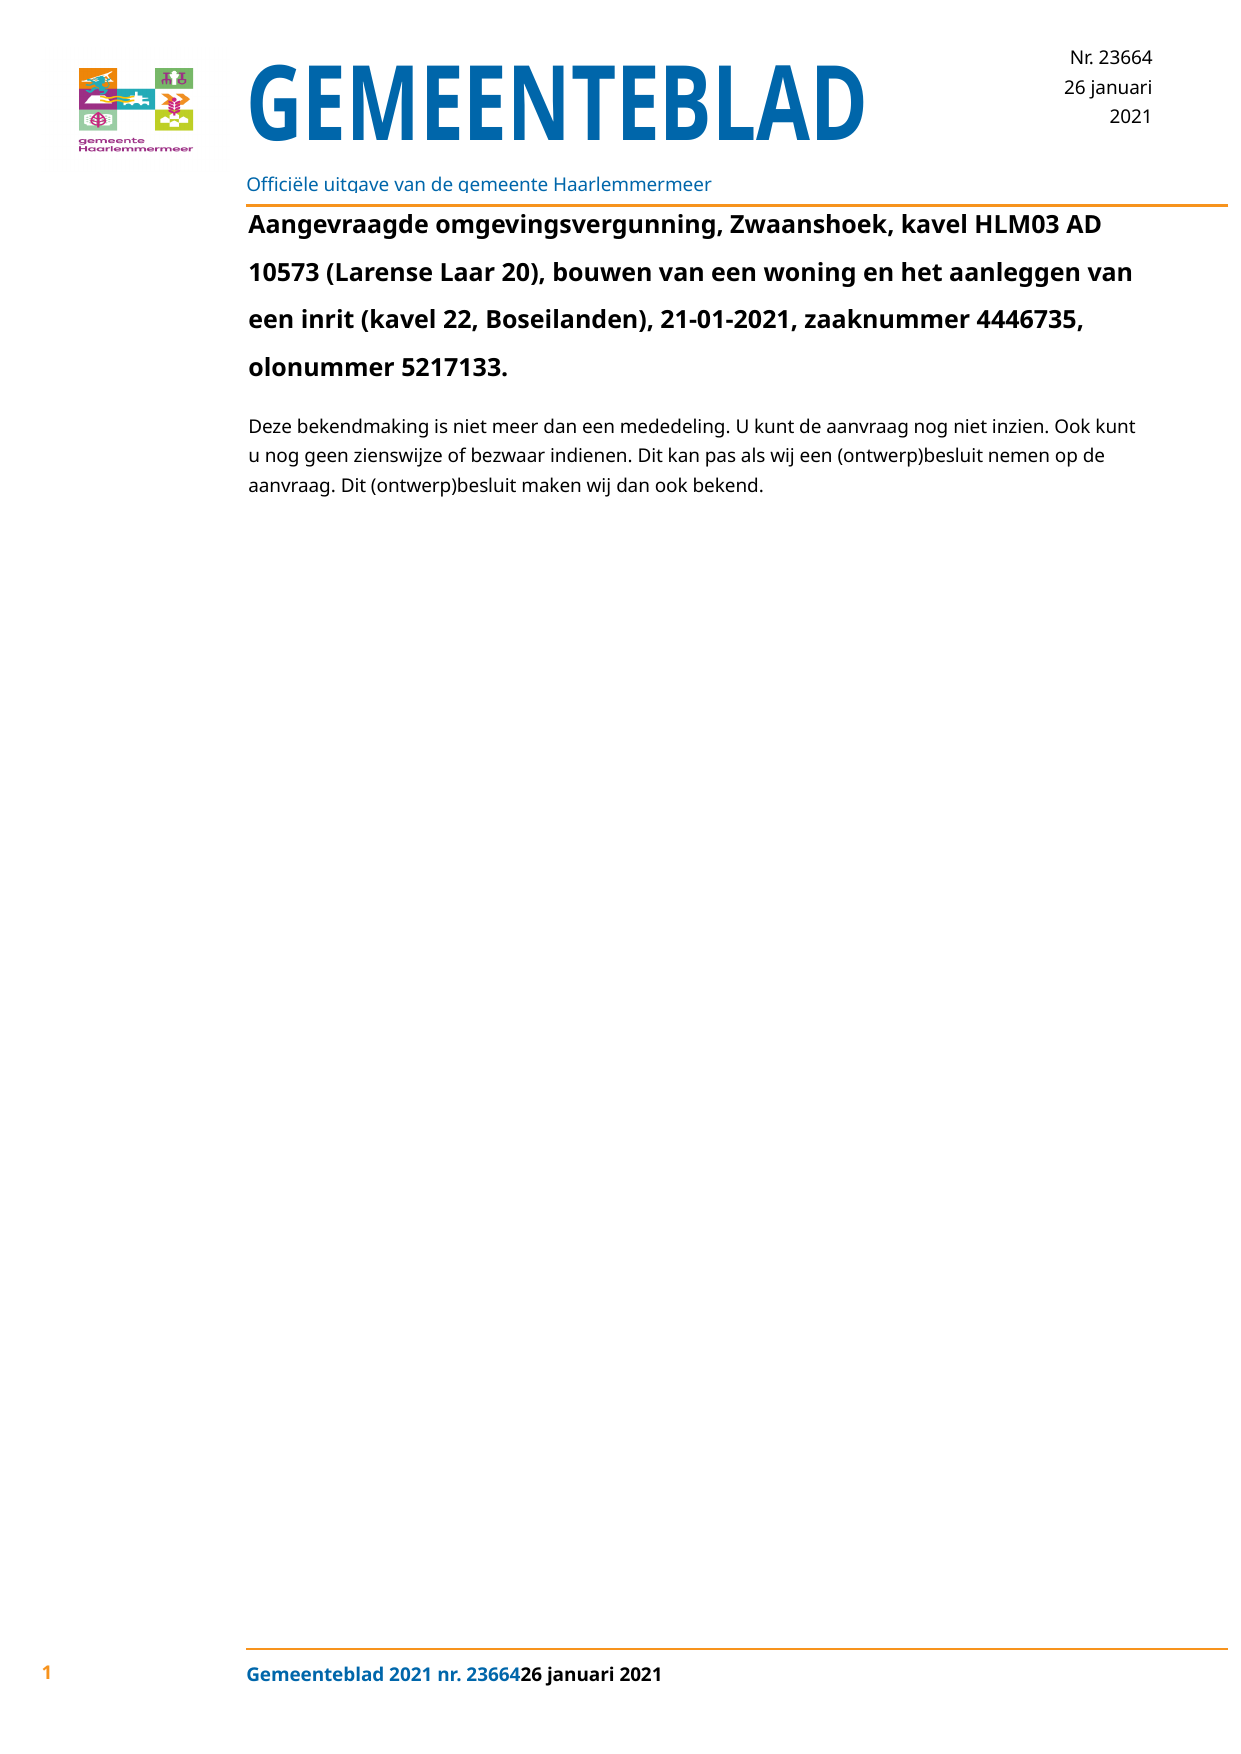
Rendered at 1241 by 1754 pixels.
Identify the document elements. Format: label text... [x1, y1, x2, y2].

text Deze bekendmaking is niet meer dan een mededeling. U kunt de aanvraag nog niet inzien. Ook kunt u nog geen zienswijze of bezwaar indienen. Dit kan pas als wij een (ontwerp)besluit nemen op de aanvraag. Dit (ontwerp)besluit maken wij dan ook bekend. [248, 413, 1152, 498]
picture [41, 47, 231, 172]
text Aangevraagde omgevingsvergunning, Zwaanshoek, kavel HLM03 AD 10573 (Larense Laar 20), bouwen van een woning en het aanleggen van een inrit (kavel 22, Boseilanden), 21-01-2021, zaaknummer 4446735, olonummer 5217133. [248, 207, 1152, 384]
